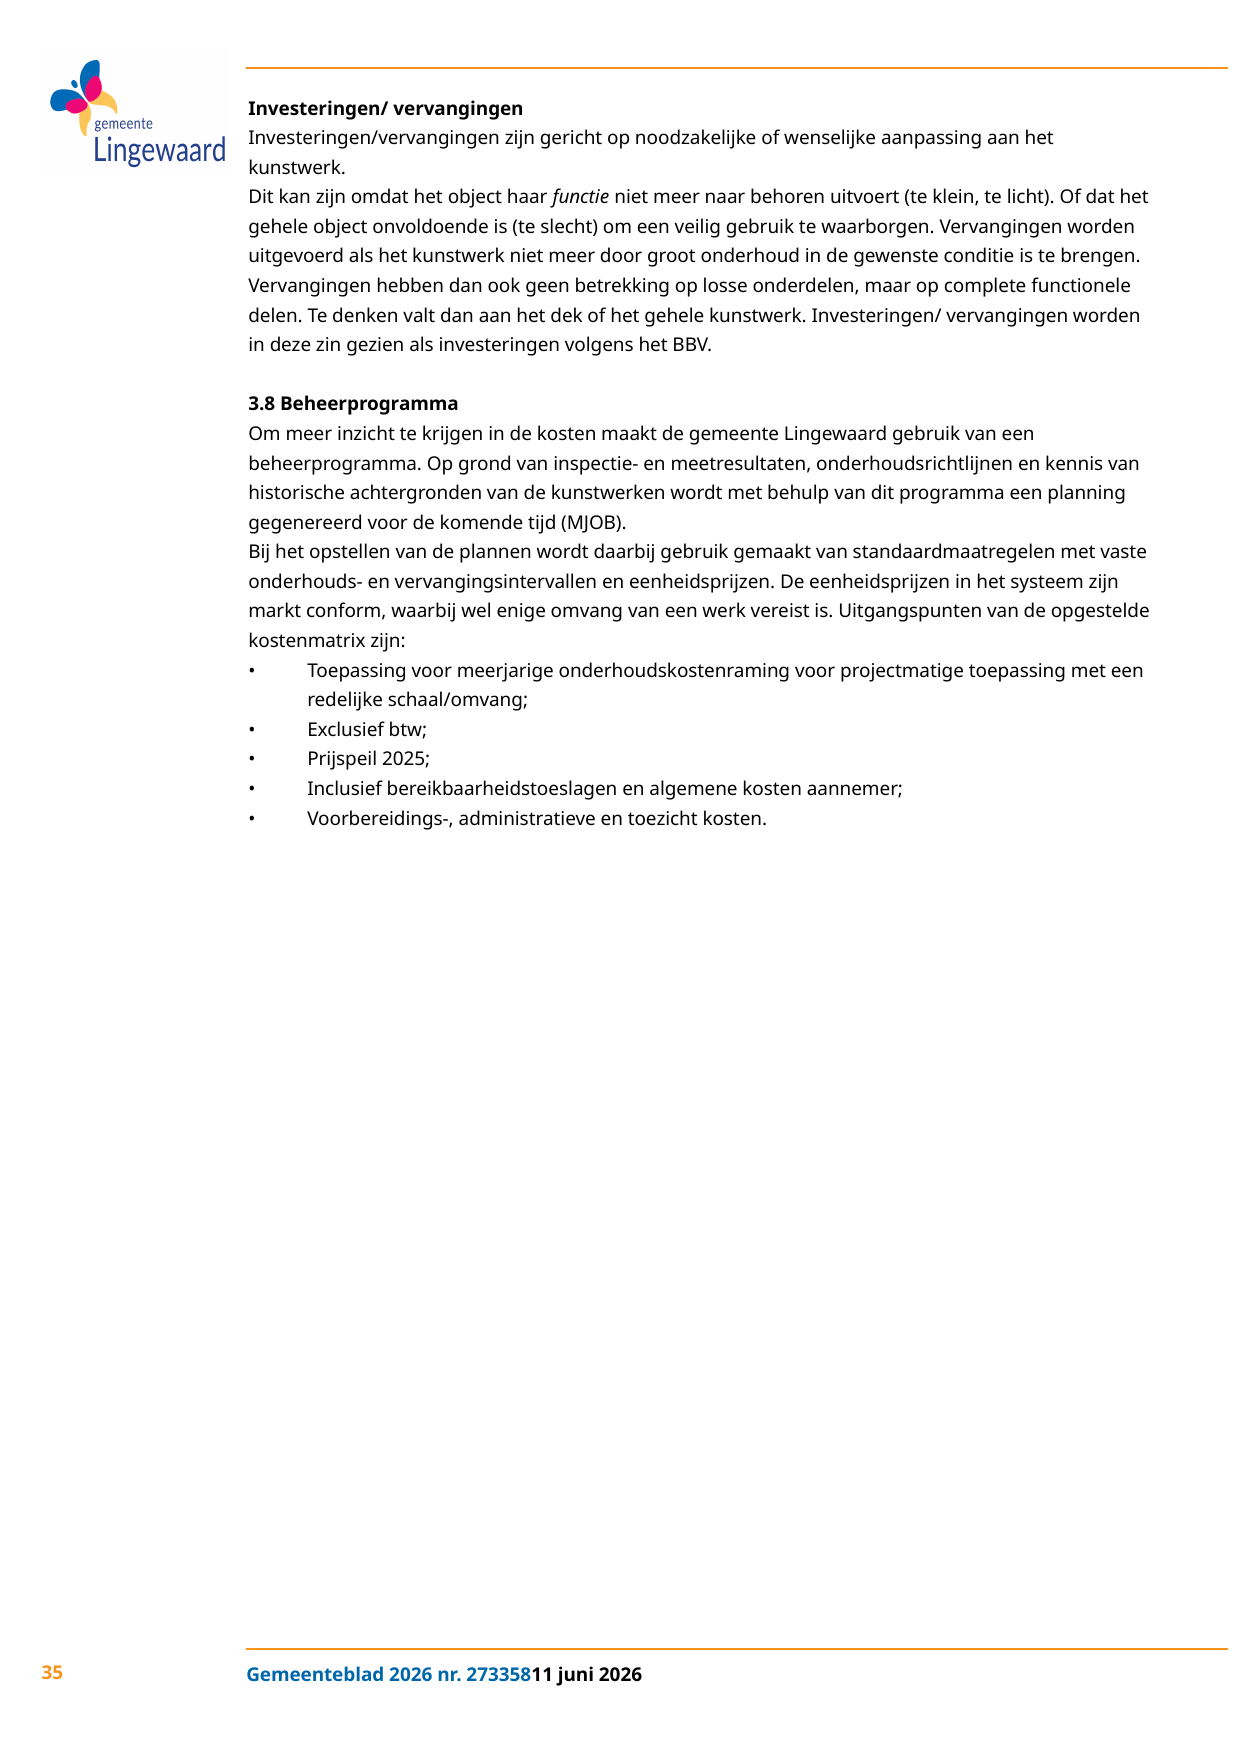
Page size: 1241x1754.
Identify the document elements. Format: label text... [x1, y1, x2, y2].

text Dit kan zijn omdat het object haar functie niet meer naar behoren uitvoert (te klein, te licht). Of dat het gehele object onvoldoende is (te slecht) om een veilig gebruik te waarborgen. Vervangingen worden uitgevoerd als het kunstwerk niet meer door groot onderhoud in de gewenste conditie is te brengen. Vervangingen hebben dan ook geen betrekking op losse onderdelen, maar op complete functionele delen. Te denken valt dan aan het dek of het gehele kunstwerk. Investeringen/ vervangingen worden in deze zin gezien als investeringen volgens het BBV. [248, 183, 1152, 357]
list Voorbereidings-, administratieve en toezicht kosten. [248, 805, 1152, 831]
text Bij het opstellen van de plannen wordt daarbij gebruik gemaakt van standaardmaatregelen met vaste onderhouds- en vervangingsintervallen en eenheidsprijzen. De eenheidsprijzen in het systeem zijn markt conform, waarbij wel enige omvang van een werk vereist is. Uitgangspunten van de opgestelde kostenmatrix zijn: [248, 538, 1152, 653]
list Prijspeil 2025; [248, 746, 1152, 771]
text Om meer inzicht te krijgen in de kosten maakt de gemeente Lingewaard gebruik van een beheerprogramma. Op grond van inspectie- en meetresultaten, onderhoudsrichtlijnen en kennis van historische achtergronden van de kunstwerken wordt met behulp van dit programma een planning gegenereerd voor de komende tijd (MJOB). [248, 420, 1152, 535]
list Exclusief btw; [248, 716, 1152, 742]
list Inclusief bereikbaarheidstoeslagen en algemene kosten aannemer; [248, 775, 1152, 801]
list Toepassing voor meerjarige onderhoudskostenraming voor projectmatige toepassing met een rede­lijke schaal/omvang; [248, 657, 1152, 712]
picture [41, 47, 231, 172]
text 3.8 Beheerprogramma [248, 391, 1152, 416]
text Investeringen/ vervangingen [248, 95, 1152, 121]
text Investeringen/vervangingen zijn gericht op noodzakelijke of wenselijke aanpassing aan het kunstwerk. [248, 124, 1152, 180]
